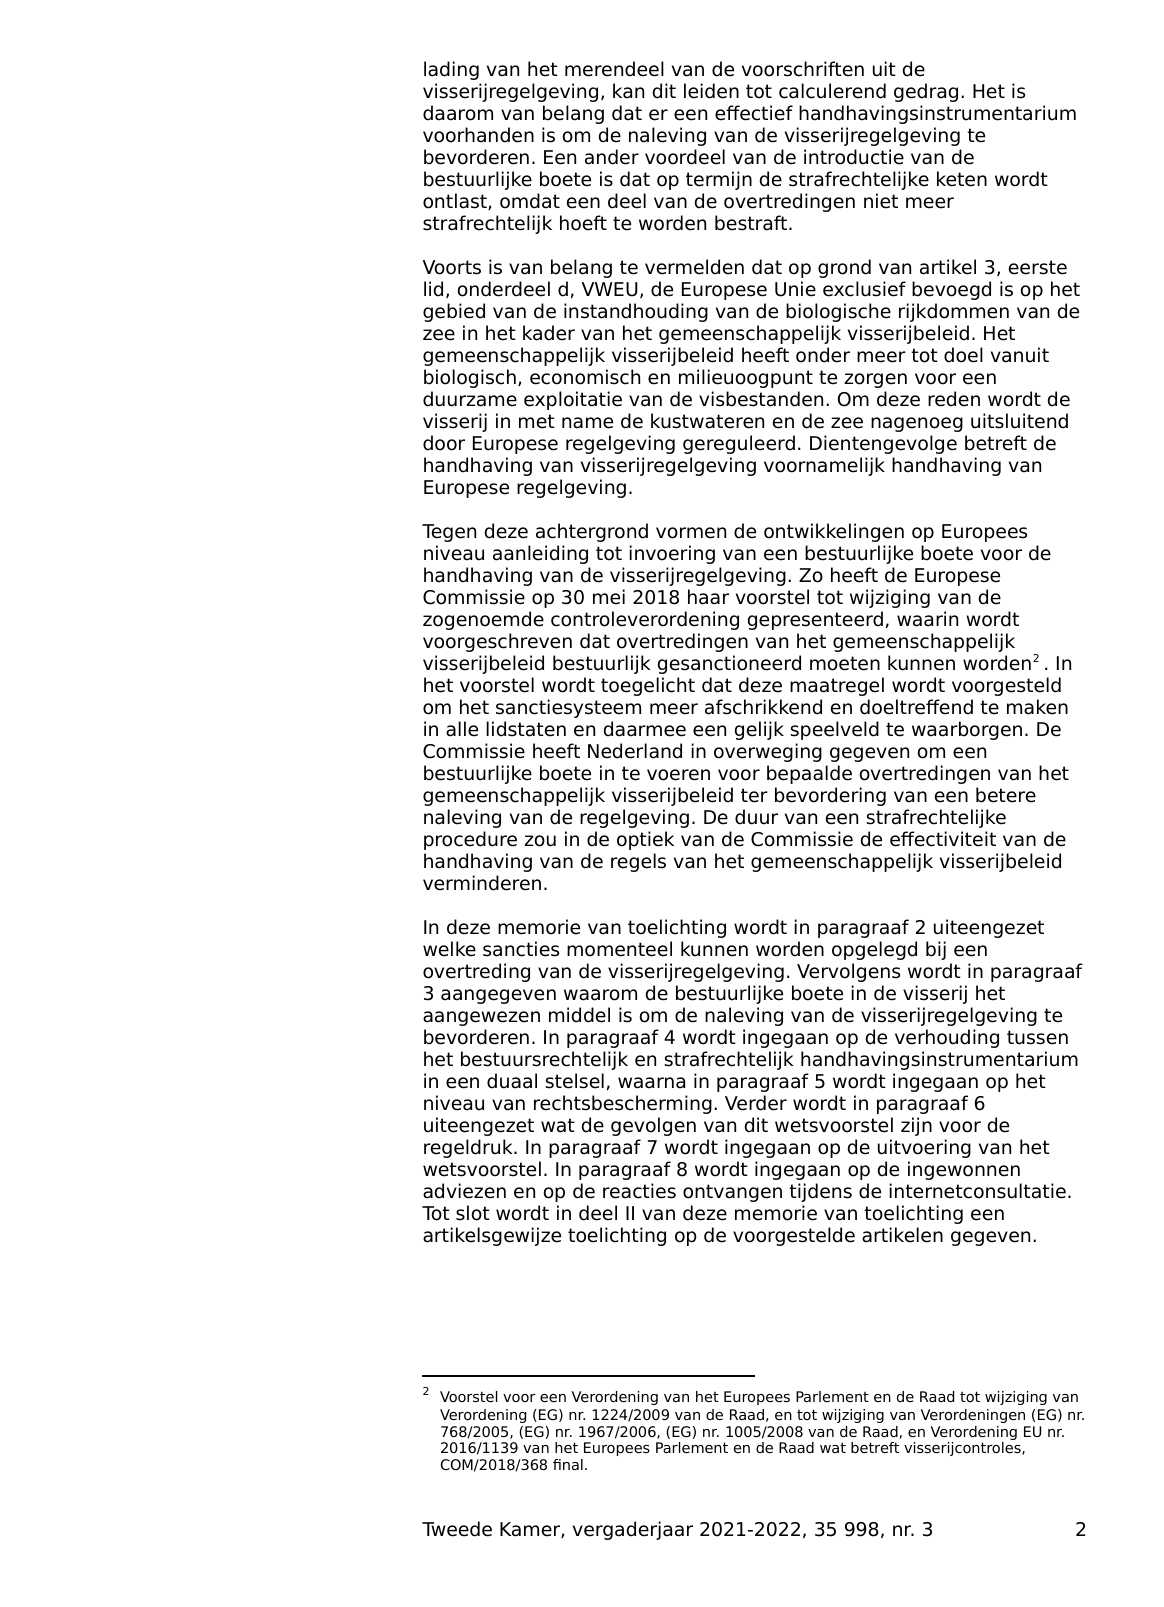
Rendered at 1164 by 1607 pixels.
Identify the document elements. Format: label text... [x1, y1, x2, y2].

text lading van het merendeel van de voorschriften uit de visserijregelgeving, kan dit leiden tot calculerend gedrag. Het is daarom van belang dat er een effectief handhavingsinstrumentarium voorhanden is om de naleving van de visserijregelgeving te bevorderen. Een ander voordeel van de introductie van de bestuurlijke boete is dat op termijn de strafrechtelijke keten wordt ontlast, omdat een deel van de overtredingen niet meer strafrechtelijk hoeft te worden bestraft. [422, 59, 1087, 235]
text Voorstel voor een Verordening van het Europees Parlement en de Raad tot wijziging van Verordening (EG) nr. 1224/2009 van de Raad, en tot wijziging van Verordeningen (EG) nr. 768/2005, (EG) nr. 1967/2006, (EG) nr. 1005/2008 van de Raad, en Verordening EU nr. 2016/1139 van het Europees Parlement en de Raad wat betreft visserijcontroles, COM/2018/368 final. [422, 1385, 1087, 1474]
text Voorts is van belang te vermelden dat op grond van artikel 3, eerste lid, onderdeel d, VWEU, de Europese Unie exclusief bevoegd is op het gebied van de instandhouding van de biologische rijkdommen van de zee in het kader van het gemeenschappelijk visserijbeleid. Het gemeenschappelijk visserijbeleid heeft onder meer tot doel vanuit biologisch, economisch en milieuoogpunt te zorgen voor een duurzame exploitatie van de visbestanden. Om deze reden wordt de visserij in met name de kustwateren en de zee nagenoeg uitsluitend door Europese regelgeving gereguleerd. Dientengevolge betreft de handhaving van visserijregelgeving voornamelijk handhaving van Europese regelgeving. [422, 257, 1087, 499]
text In deze memorie van toelichting wordt in paragraaf 2 uiteengezet welke sancties momenteel kunnen worden opgelegd bij een overtreding van de visserijregelgeving. Vervolgens wordt in paragraaf 3 aangegeven waarom de bestuurlijke boete in de visserij het aangewezen middel is om de naleving van de visserijregelgeving te bevorderen. In paragraaf 4 wordt ingegaan op de verhouding tussen het bestuursrechtelijk en strafrechtelijk handhavingsinstrumentarium in een duaal stelsel, waarna in paragraaf 5 wordt ingegaan op het niveau van rechtsbescherming. Verder wordt in paragraaf 6 uiteengezet wat de gevolgen van dit wetsvoorstel zijn voor de regeldruk. In paragraaf 7 wordt ingegaan op de uitvoering van het wetsvoorstel. In paragraaf 8 wordt ingegaan op de ingewonnen adviezen en op de reacties ontvangen tijdens de internetconsultatie. Tot slot wordt in deel II van deze memorie van toelichting een artikelsgewijze toelichting op de voorgestelde artikelen gegeven. [422, 917, 1087, 1247]
text Tegen deze achtergrond vormen de ontwikkelingen op Europees niveau aanleiding tot invoering van een bestuurlijke boete voor de handhaving van de visserijregelgeving. Zo heeft de Europese Commissie op 30 mei 2018 haar voorstel tot wijziging van de zogenoemde controleverordening gepresenteerd, waarin wordt voorgeschreven dat overtredingen van het gemeenschappelijk visserijbeleid bestuurlijk gesanctioneerd moeten kunnen worden. In het voorstel wordt toegelicht dat deze maatregel wordt voorgesteld om het sanctiesysteem meer afschrikkend en doeltreffend te maken in alle lidstaten en daarmee een gelijk speelveld te waarborgen. De Commissie heeft Nederland in overweging gegeven om een bestuurlijke boete in te voeren voor bepaalde overtredingen van het gemeenschappelijk visserijbeleid ter bevordering van een betere naleving van de regelgeving. De duur van een strafrechtelijke procedure zou in de optiek van de Commissie de effectiviteit van de handhaving van de regels van het gemeenschappelijk visserijbeleid verminderen. [422, 521, 1087, 895]
